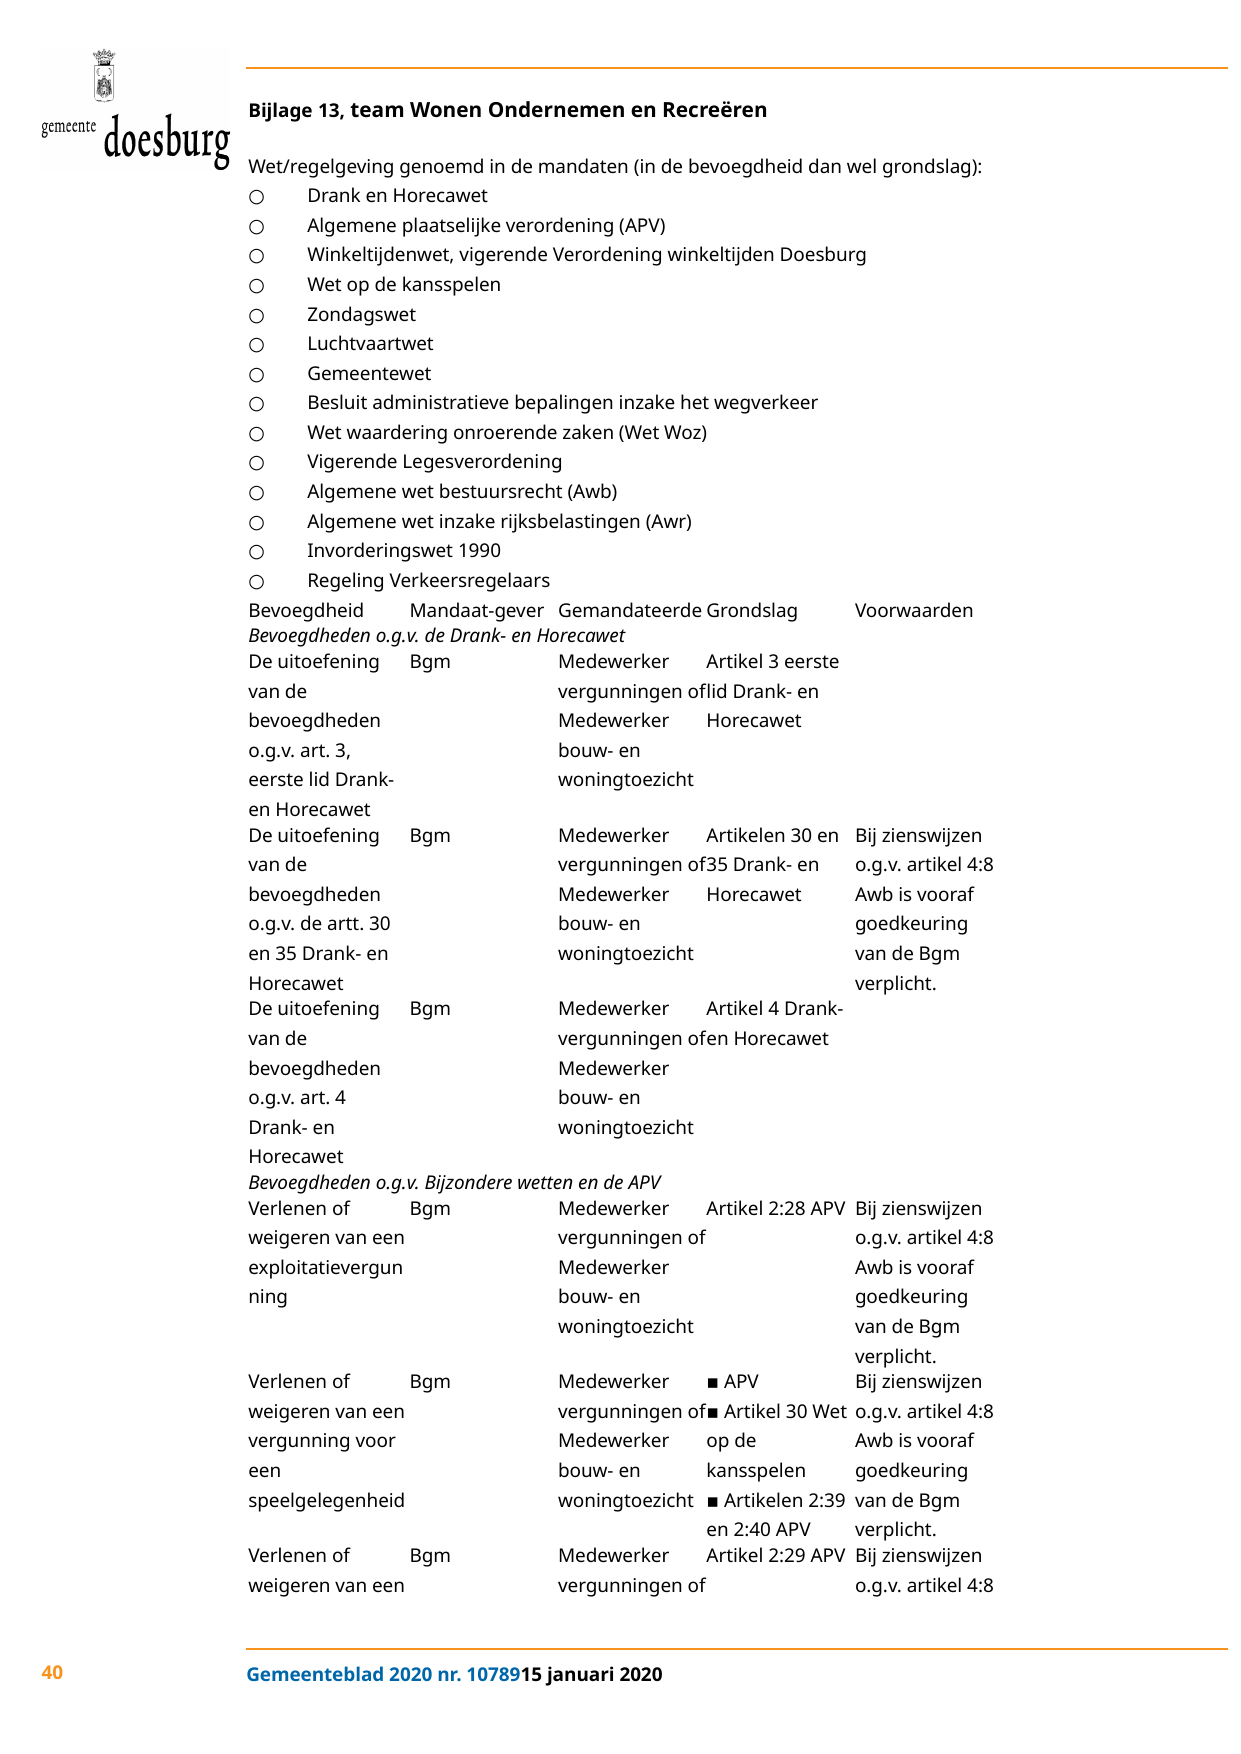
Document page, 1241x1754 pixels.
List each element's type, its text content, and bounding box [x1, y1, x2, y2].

text Bijlage 13, team Wonen Ondernemen en Recreëren [248, 95, 1152, 123]
table_cell Bgm [409, 1542, 558, 1597]
list Algemene wet bestuursrecht (Awb) [248, 478, 1152, 504]
table_header Mandaat-gever [409, 597, 558, 622]
table_cell Bgm [409, 648, 558, 822]
table_cell Verlenen of weigeren van een vergunning voor een speelgelegenheid [248, 1369, 409, 1542]
list Algemene plaatselijke verordening (APV) [248, 212, 1152, 238]
table_cell De uitoefening van de bevoegdheden o.g.v. de artt. 30 en 35 Drank- en Horecawet [248, 822, 409, 996]
table_cell Bevoegdheden o.g.v. de Drank- en Horecawet [248, 623, 1003, 648]
list Invorderingswet 1990 [248, 537, 1152, 563]
table_cell Medewerker vergunningen of Medewerker bouw- en woningtoezicht [558, 648, 706, 822]
list Algemene wet inzake rijksbelastingen (Awr) [248, 508, 1152, 534]
list Besluit administratieve bepalingen inzake het wegverkeer [248, 389, 1152, 415]
list Winkeltijdenwet, vigerende Verordening winkeltijden Doesburg [248, 242, 1152, 267]
list Regeling Verkeersregelaars [248, 567, 1152, 593]
table_cell Artikel 2:28 APV [706, 1195, 855, 1368]
table_cell Bij zienswijzen o.g.v. artikel 4:8 Awb is vooraf goedkeuring van de Bgm verplicht. [855, 1195, 1003, 1368]
list Vigerende Legesverordening [248, 449, 1152, 474]
table_cell De uitoefening van de bevoegdheden o.g.v. art. 3, eerste lid Drank- en Horecawet [248, 648, 409, 822]
table_cell Artikel 3 eerste lid Drank- en Horecawet [706, 648, 855, 822]
table_cell [855, 996, 1003, 1169]
table_cell Bevoegdheden o.g.v. Bijzondere wetten en de APV [248, 1169, 1003, 1195]
table_cell Bgm [409, 1195, 558, 1368]
picture [41, 47, 231, 172]
table_cell Bij zienswijzen o.g.v. artikel 4:8 [855, 1542, 1003, 1597]
table_cell Bij zienswijzen o.g.v. artikel 4:8 Awb is vooraf goedkeuring van de Bgm verplicht. [855, 1369, 1003, 1542]
table_cell Artikel 4 Drank- en Horecawet [706, 996, 855, 1169]
table_cell De uitoefening van de bevoegdheden o.g.v. art. 4 Drank- en Horecawet [248, 996, 409, 1169]
table_cell [855, 648, 1003, 822]
table_cell Medewerker vergunningen of Medewerker bouw- en woningtoezicht [558, 996, 706, 1169]
text Wet/regelgeving genoemd in de mandaten (in de bevoegdheid dan wel grondslag): [248, 153, 1152, 179]
table_header Gemandateerde [558, 597, 706, 622]
table_cell Bgm [409, 1369, 558, 1542]
list Wet waardering onroerende zaken (Wet Woz) [248, 419, 1152, 445]
table_header Grondslag [706, 597, 855, 622]
list Zondagswet [248, 301, 1152, 327]
list Drank en Horecawet [248, 182, 1152, 208]
table_header Voorwaarden [855, 597, 1152, 622]
table_cell Bgm [409, 822, 558, 996]
table_cell Bgm [409, 996, 558, 1169]
list Luchtvaartwet [248, 330, 1152, 356]
table_cell Medewerker vergunningen of Medewerker bouw- en woningtoezicht [558, 1195, 706, 1368]
table_cell Medewerker vergunningen of Medewerker bouw- en woningtoezicht [558, 822, 706, 996]
list Wet op de kansspelen [248, 271, 1152, 297]
table_cell Verlenen of weigeren van een [248, 1542, 409, 1597]
table_cell Verlenen of weigeren van een exploitatievergunning [248, 1195, 409, 1368]
table_cell Medewerker vergunningen of [558, 1542, 706, 1597]
table_cell Medewerker vergunningen of Medewerker bouw- en woningtoezicht [558, 1369, 706, 1542]
table_cell Artikel 2:29 APV [706, 1542, 855, 1597]
table_cell ▪ APV ▪ Artikel 30 Wet op de kansspelen ▪ Artikelen 2:39 en 2:40 APV [706, 1369, 855, 1542]
table_cell Artikelen 30 en 35 Drank- en Horecawet [706, 822, 855, 996]
table_cell Bij zienswijzen o.g.v. artikel 4:8 Awb is vooraf goedkeuring van de Bgm verplicht. [855, 822, 1003, 996]
table_header Bevoegdheid [248, 597, 409, 622]
list Gemeentewet [248, 360, 1152, 386]
